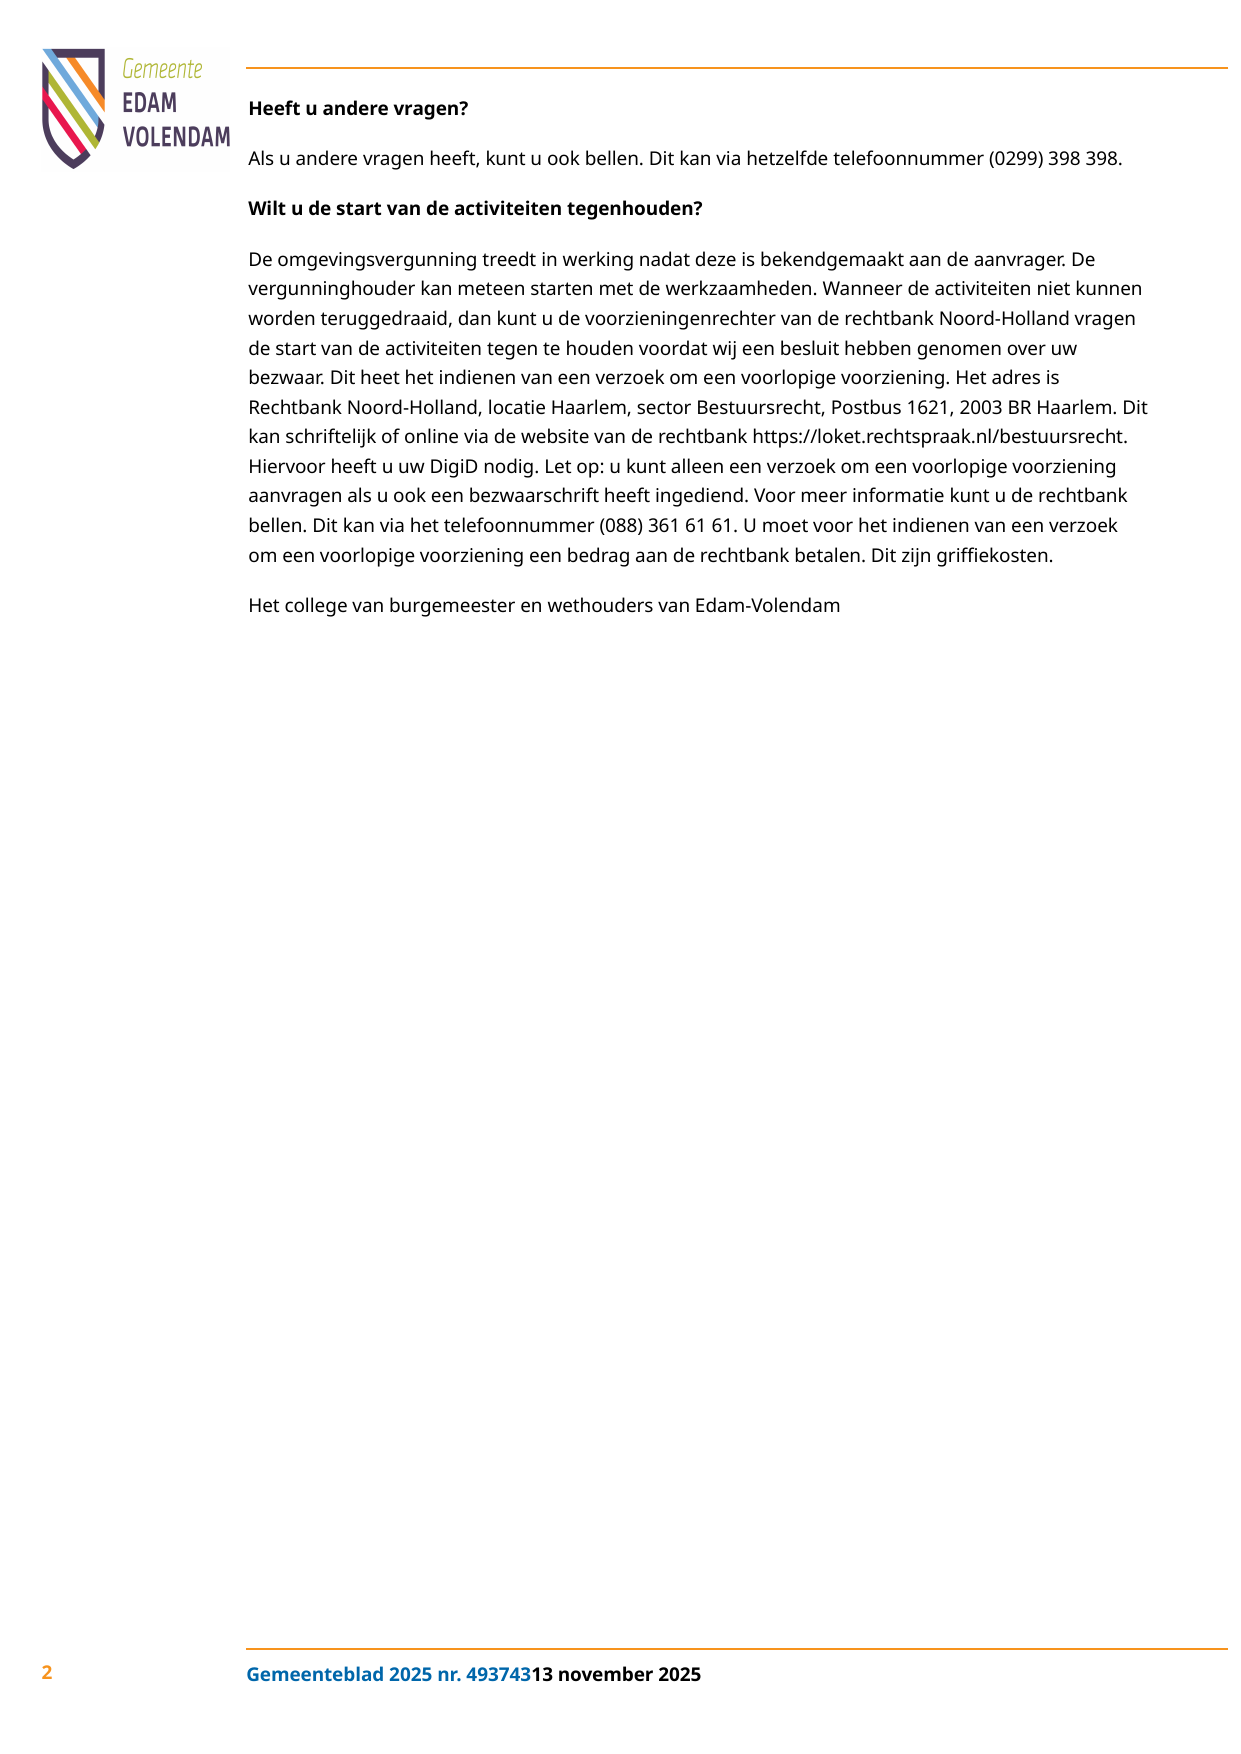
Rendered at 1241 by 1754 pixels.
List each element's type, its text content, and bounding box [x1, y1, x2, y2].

text Heeft u andere vragen? [248, 95, 1152, 121]
picture [41, 47, 231, 172]
text Als u andere vragen heeft, kunt u ook bellen. Dit kan via hetzelfde telefoonnummer (0299) 398 398. [248, 145, 1152, 171]
text Wilt u de start van de activiteiten tegenhouden? [248, 196, 1152, 221]
text Het college van burgemeester en wethouders van Edam-Volendam [248, 592, 1152, 618]
text De omgevingsvergunning treedt in werking nadat deze is bekendgemaakt aan de aanvrager. De vergunninghouder kan meteen starten met de werkzaamheden. Wanneer de activiteiten niet kunnen worden teruggedraaid, dan kunt u de voorzieningenrechter van de rechtbank Noord-Holland vragen de start van de activiteiten tegen te houden voordat wij een besluit hebben genomen over uw bezwaar. Dit heet het indienen van een verzoek om een voorlopige voorziening. Het adres is Rechtbank Noord-Holland, locatie Haarlem, sector Bestuursrecht, Postbus 1621, 2003 BR Haarlem. Dit kan schriftelijk of online via de website van de rechtbank https://loket.rechtspraak.nl/bestuursrecht. Hiervoor heeft u uw DigiD nodig. Let op: u kunt alleen een verzoek om een voorlopige voorziening aanvragen als u ook een bezwaarschrift heeft ingediend. Voor meer informatie kunt u de rechtbank bellen. Dit kan via het telefoonnummer (088) 361 61 61. U moet voor het indienen van een verzoek om een voorlopige voorziening een bedrag aan de rechtbank betalen. Dit zijn griffiekosten. [248, 246, 1152, 568]
